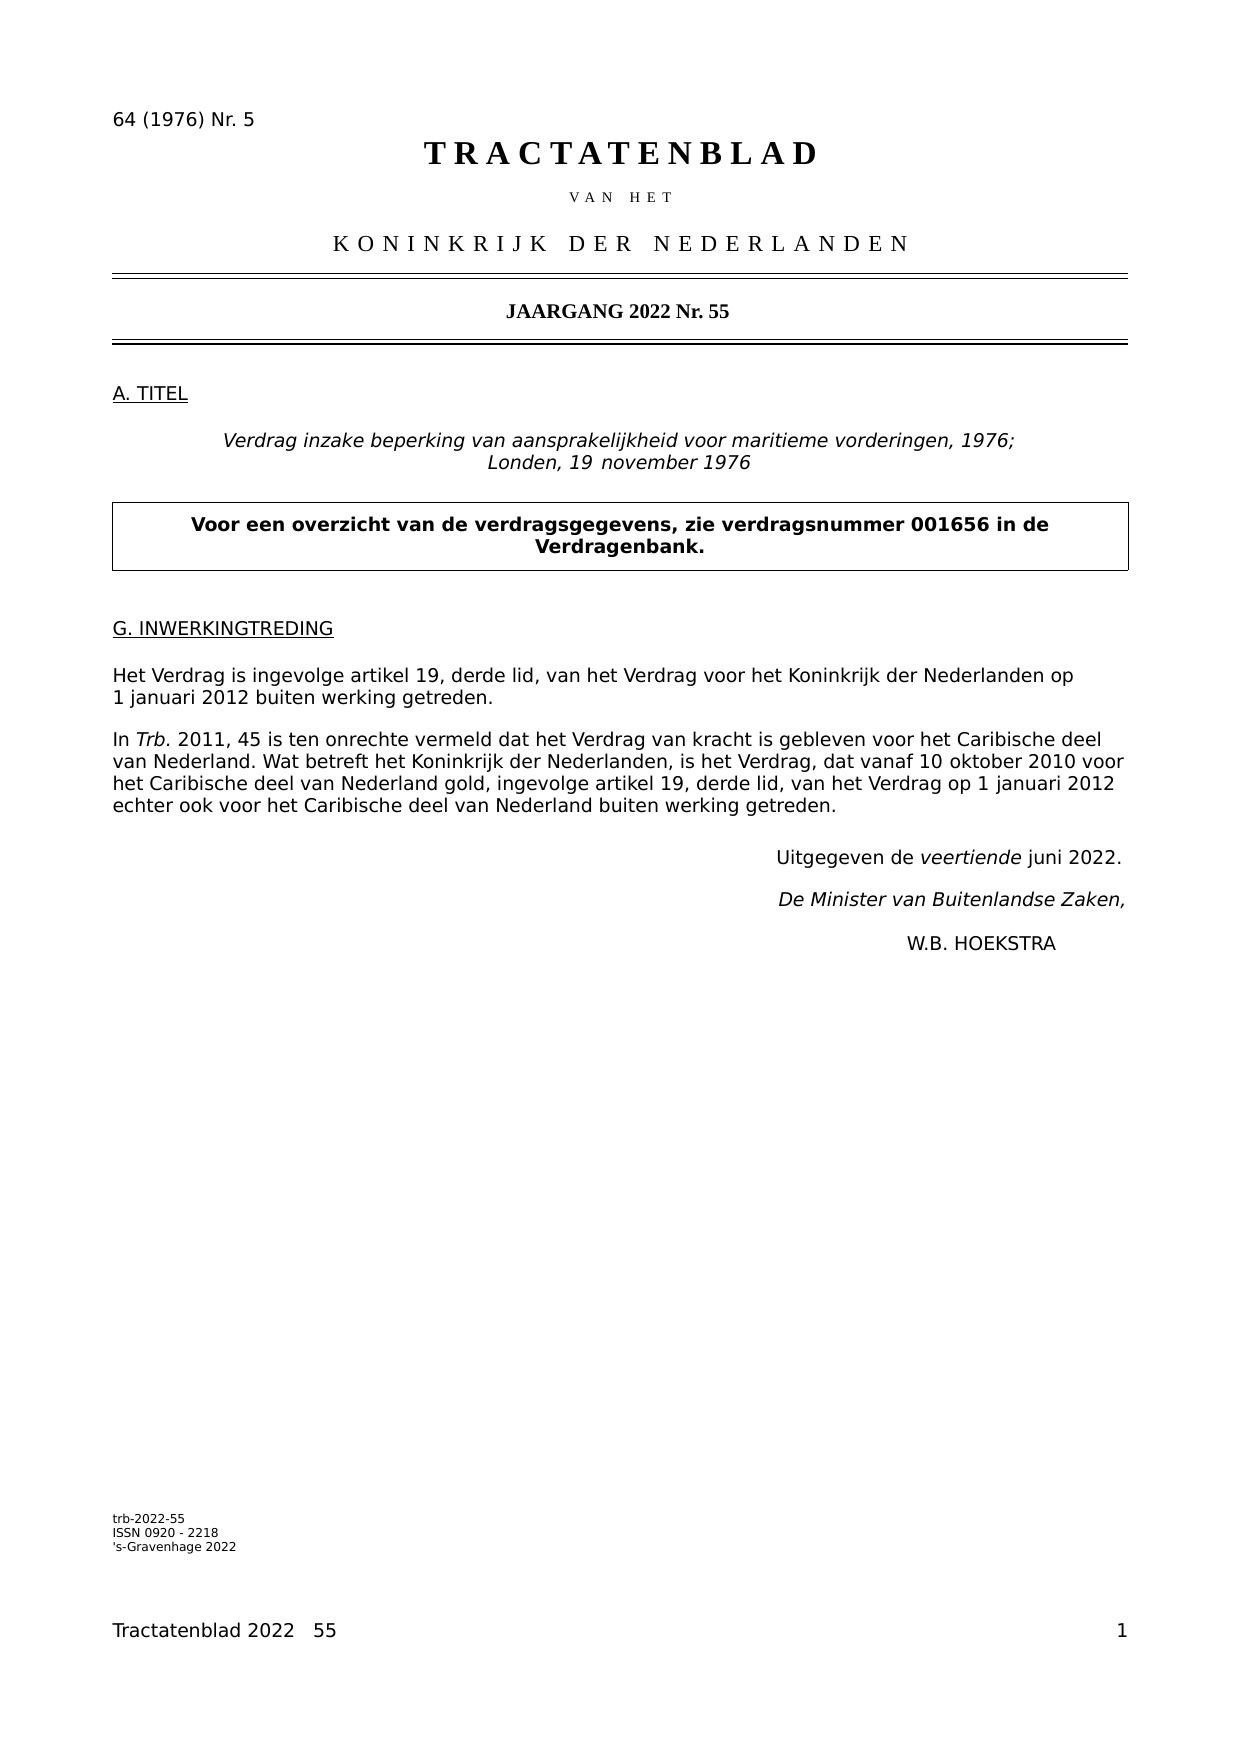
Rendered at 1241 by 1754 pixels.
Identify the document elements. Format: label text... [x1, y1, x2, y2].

text JAARGANG 2022 Nr. 55 [112, 299, 1128, 323]
text KONINKRIJK DER NEDERLANDEN [112, 229, 1128, 256]
text Londen, 19 november 1976 [112, 452, 1128, 474]
text Uitgegeven de veertiende juni 2022. [112, 847, 1128, 869]
text VAN HET [112, 189, 1128, 206]
text Het Verdrag is ingevolge artikel 19, derde lid, van het Verdrag voor het Koninkrijk der Nederlanden op 1 januari 2012 buiten werking getreden. [112, 665, 1128, 709]
text trb-2022-55 [112, 1512, 346, 1526]
text 's-Gravenhage 2022 [112, 1540, 346, 1554]
text Verdrag inzake beperking van aansprakelijkheid voor maritieme vorderingen, 1976; [112, 430, 1128, 452]
subtitle A. TITEL [112, 383, 1128, 405]
text 64 (1976) Nr. 5 [112, 109, 1128, 131]
text TRACTATENBLAD [112, 133, 1128, 172]
text ISSN 0920 - 2218 [112, 1526, 346, 1540]
text In Trb. 2011, 45 is ten onrechte vermeld dat het Verdrag van kracht is gebleven voor het Caribische deel van Nederland. Wat betreft het Koninkrijk der Nederlanden, is het Verdrag, dat vanaf 10 oktober 2010 voor het Caribische deel van Nederland gold, ingevolge artikel 19, derde lid, van het Verdrag op 1 januari 2012 echter ook voor het Caribische deel van Nederland buiten werking getreden. [112, 729, 1128, 817]
text De Minister van Buitenlandse Zaken, W.B. HOEKSTRA [112, 889, 1128, 955]
subtitle G. INWERKINGTREDING [112, 618, 1128, 640]
